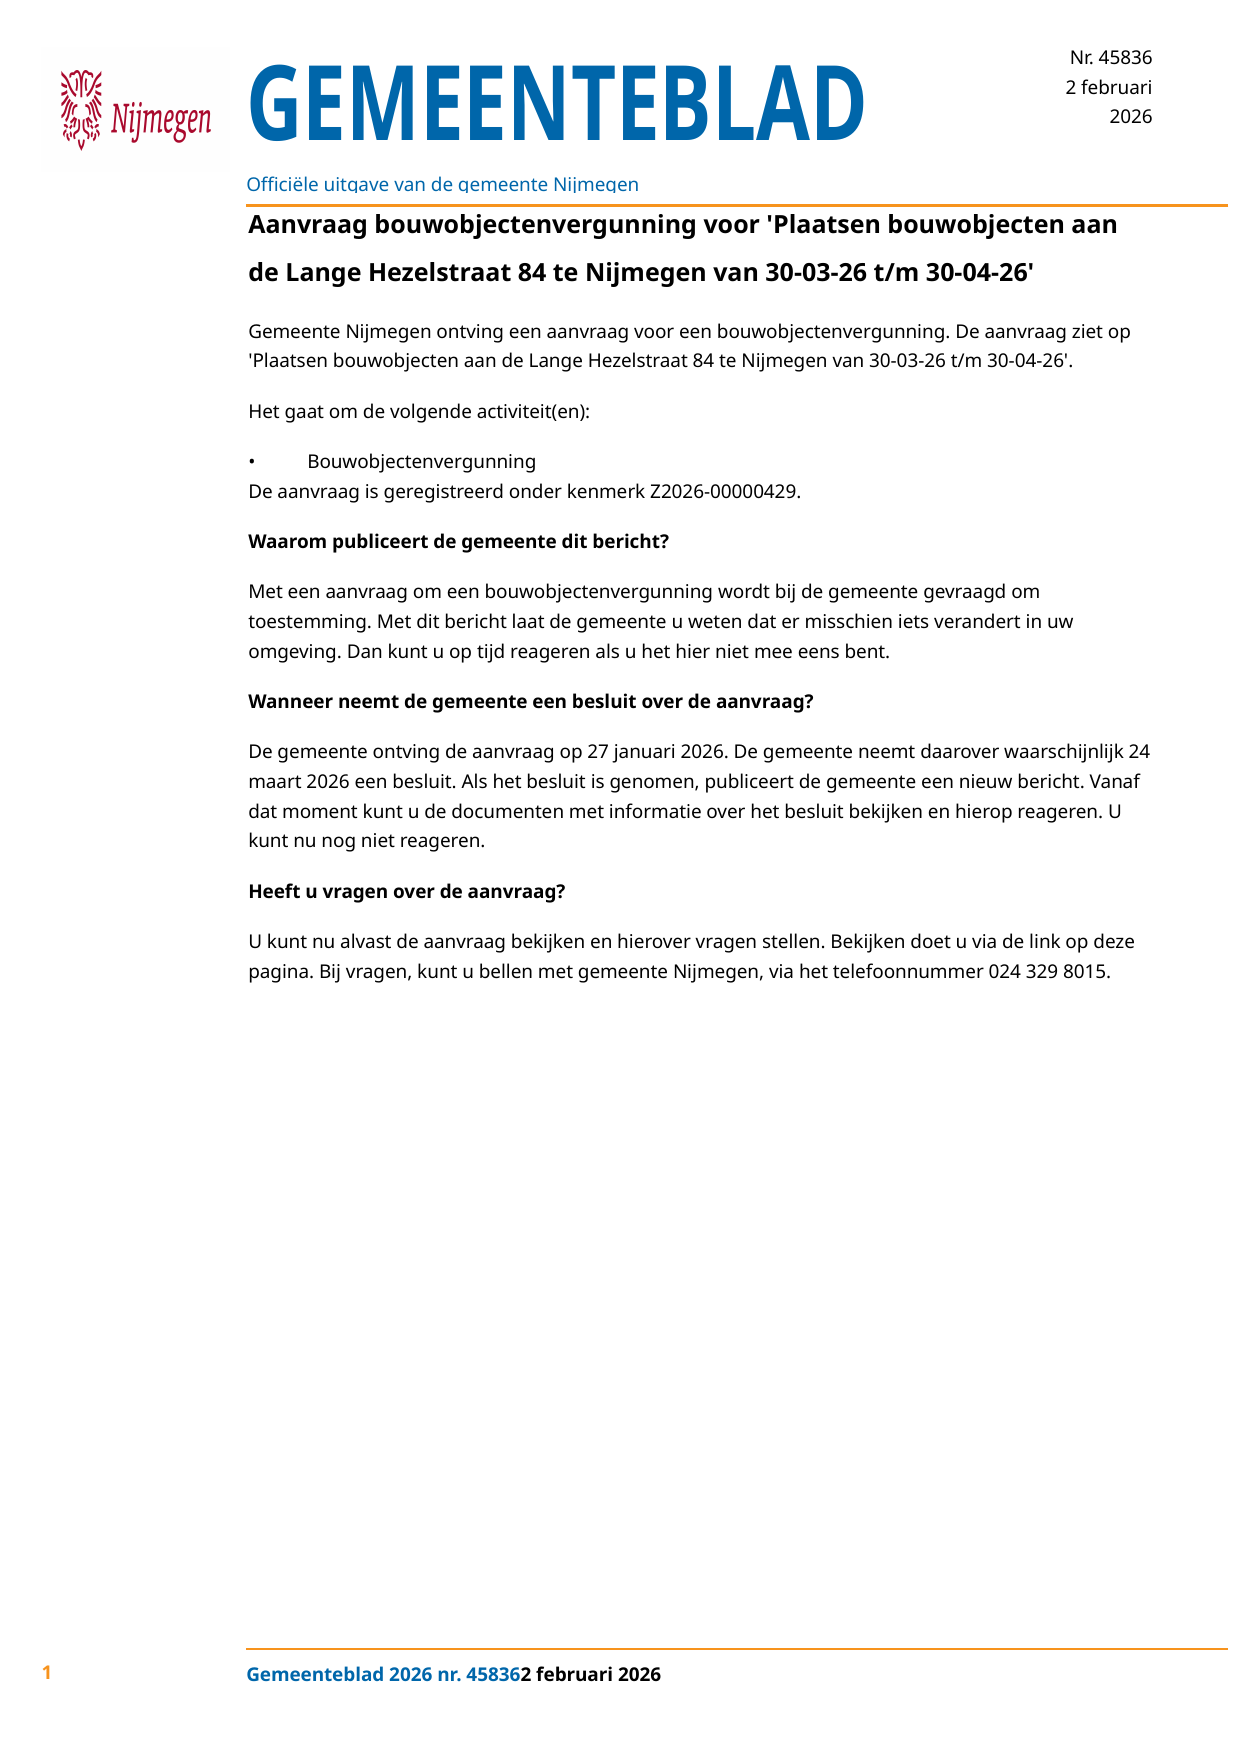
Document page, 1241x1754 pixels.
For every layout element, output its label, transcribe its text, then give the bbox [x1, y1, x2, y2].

text Aanvraag bouwobjectenvergunning voor 'Plaatsen bouwobjecten aan de Lange Hezelstraat 84 te Nijmegen van 30-03-26 t/m 30-04-26' [248, 207, 1152, 288]
text De aanvraag is geregistreerd onder kenmerk Z2026-00000429. [248, 478, 1152, 504]
text Het gaat om de volgende activiteit(en): [248, 398, 1152, 424]
text Met een aanvraag om een bouwobjectenvergunning wordt bij de gemeente gevraagd om toestemming. Met dit bericht laat de gemeente u weten dat er misschien iets verandert in uw omgeving. Dan kunt u op tijd reageren als u het hier niet mee eens bent. [248, 579, 1152, 664]
list Bouwobjectenvergunning [248, 448, 1152, 474]
picture [41, 47, 231, 172]
text De gemeente ontving de aanvraag op 27 januari 2026. De gemeente neemt daarover waarschijnlijk 24 maart 2026 een besluit. Als het besluit is genomen, publiceert de gemeente een nieuw bericht. Vanaf dat moment kunt u de documenten met informatie over het besluit bekijken en hierop reageren. U kunt nu nog niet reageren. [248, 739, 1152, 853]
text Waarom publiceert de gemeente dit bericht? [248, 528, 1152, 554]
text Heeft u vragen over de aanvraag? [248, 878, 1152, 904]
text U kunt nu alvast de aanvraag bekijken en hierover vragen stellen. Bekijken doet u via de link op deze pagina. Bij vragen, kunt u bellen met gemeente Nijmegen, via het telefoonnummer 024 329 8015. [248, 928, 1152, 984]
text Wanneer neemt de gemeente een besluit over de aanvraag? [248, 688, 1152, 714]
text Gemeente Nijmegen ontving een aanvraag voor een bouwobjectenvergunning. De aanvraag ziet op 'Plaatsen bouwobjecten aan de Lange Hezelstraat 84 te Nijmegen van 30-03-26 t/m 30-04-26'. [248, 318, 1152, 373]
